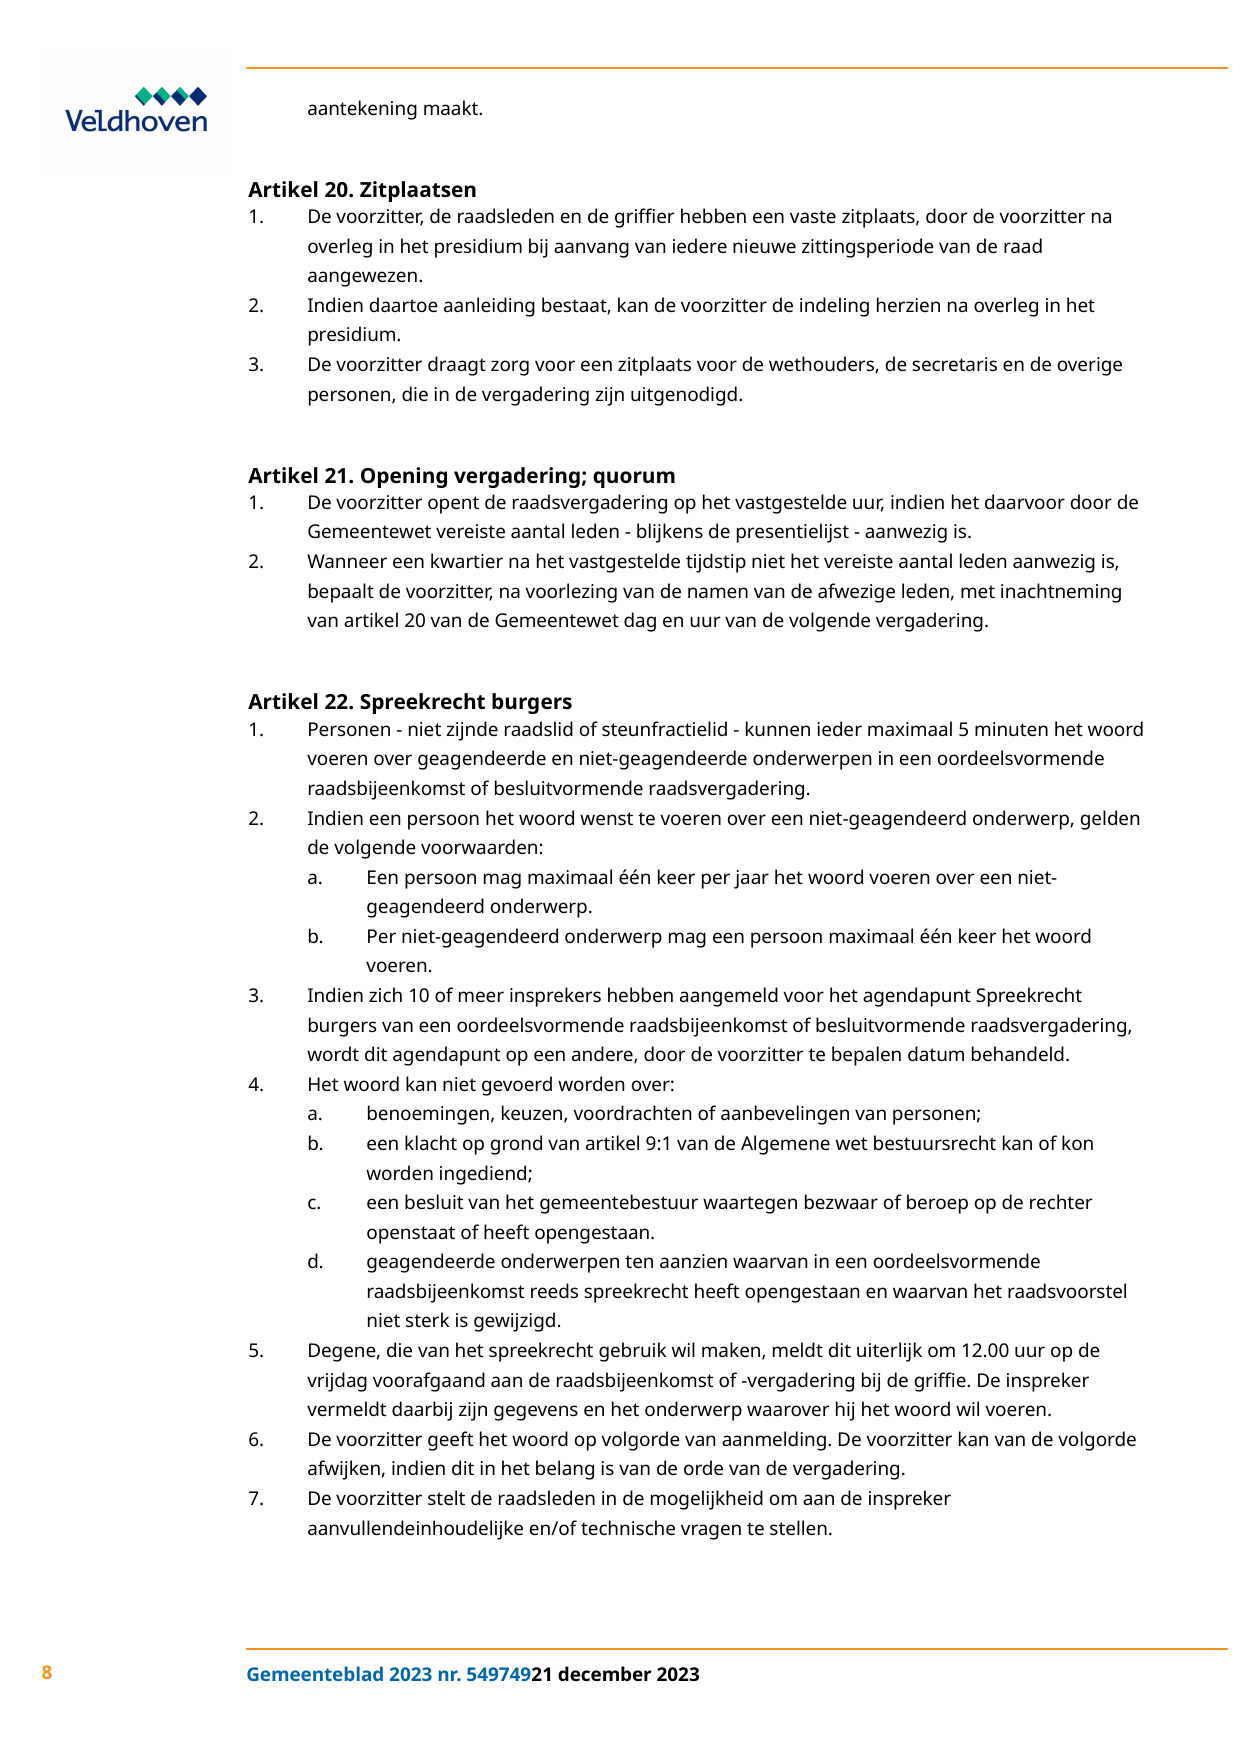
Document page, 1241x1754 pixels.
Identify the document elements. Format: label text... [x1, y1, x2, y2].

list Indien een persoon het woord wenst te voeren over een niet-geagendeerd onderwerp, gelden de volgende voorwaarden: [248, 805, 1152, 860]
list Indien zich 10 of meer insprekers hebben aangemeld voor het agendapunt Spreekrecht burgers van een oordeelsvormende raadsbijeenkomst of besluitvormende raadsvergadering, wordt dit agendapunt op een andere, door de voorzitter te bepalen datum behandeld. [248, 982, 1152, 1067]
list geagendeerde onderwerpen ten aanzien waarvan in een oordeelsvormende raadsbijeenkomst reeds spreekrecht heeft opengestaan en waarvan het raadsvoorstel niet sterk is gewijzigd. [307, 1248, 1152, 1333]
list Indien daartoe aanleiding bestaat, kan de voorzitter de indeling herzien na overleg in het presidium. [248, 292, 1152, 347]
text Artikel 22. Spreekrecht burgers [248, 687, 1152, 716]
list Een persoon mag maximaal één keer per jaar het woord voeren over een niet- geagendeerd onderwerp. [307, 864, 1152, 919]
list Het woord kan niet gevoerd worden over: [248, 1071, 1152, 1097]
list een besluit van het gemeentebestuur waartegen bezwaar of beroep op de rechter openstaat of heeft opengestaan. [307, 1189, 1152, 1244]
picture [41, 47, 231, 172]
list De voorzitter geeft het woord op volgorde van aanmelding. De voorzitter kan van de volgorde afwijken, indien dit in het belang is van de orde van de vergadering. [248, 1426, 1152, 1481]
list benoemingen, keuzen, voordrachten of aanbevelingen van personen; [307, 1101, 1152, 1126]
list De voorzitter, de raadsleden en de griffier hebben een vaste zitplaats, door de voorzitter na overleg in het presidium bij aanvang van iedere nieuwe zittingsperiode van de raad aangewezen. [248, 203, 1152, 288]
text Artikel 21. Opening vergadering; quorum [248, 461, 1152, 489]
list aantekening maakt. [248, 95, 1152, 121]
list De voorzitter draagt zorg voor een zitplaats voor de wethouders, de secretaris en de overige personen, die in de vergadering zijn uitgenodigd. [248, 351, 1152, 406]
list Degene, die van het spreekrecht gebruik wil maken, meldt dit uiterlijk om 12.00 uur op de vrijdag voorafgaand aan de raadsbijeenkomst of -vergadering bij de griffie. De inspreker vermeldt daarbij zijn gegevens en het onderwerp waarover hij het woord wil voeren. [248, 1337, 1152, 1422]
list De voorzitter stelt de raadsleden in de mogelijkheid om aan de inspreker aanvullendeinhoudelijke en/of technische vragen te stellen. [248, 1485, 1152, 1540]
list Personen - niet zijnde raadslid of steunfractielid - kunnen ieder maximaal 5 minuten het woord voeren over geagendeerde en niet-geagendeerde onderwerpen in een oordeelsvormende raadsbijeenkomst of besluitvormende raadsvergadering. [248, 716, 1152, 801]
list De voorzitter opent de raadsvergadering op het vastgestelde uur, indien het daarvoor door de Gemeentewet vereiste aantal leden - blijkens de presentielijst - aanwezig is. [248, 489, 1152, 544]
list een klacht op grond van artikel 9:1 van de Algemene wet bestuursrecht kan of kon worden ingediend; [307, 1130, 1152, 1185]
list Per niet-geagendeerd onderwerp mag een persoon maximaal één keer het woord voeren. [307, 923, 1152, 978]
text Artikel 20. Zitplaatsen [248, 175, 1152, 203]
list Wanneer een kwartier na het vastgestelde tijdstip niet het vereiste aantal leden aanwezig is, bepaalt de voorzitter, na voorlezing van de namen van de afwezige leden, met inachtneming van artikel 20 van de Gemeentewet dag en uur van de volgende vergadering. [248, 548, 1152, 633]
